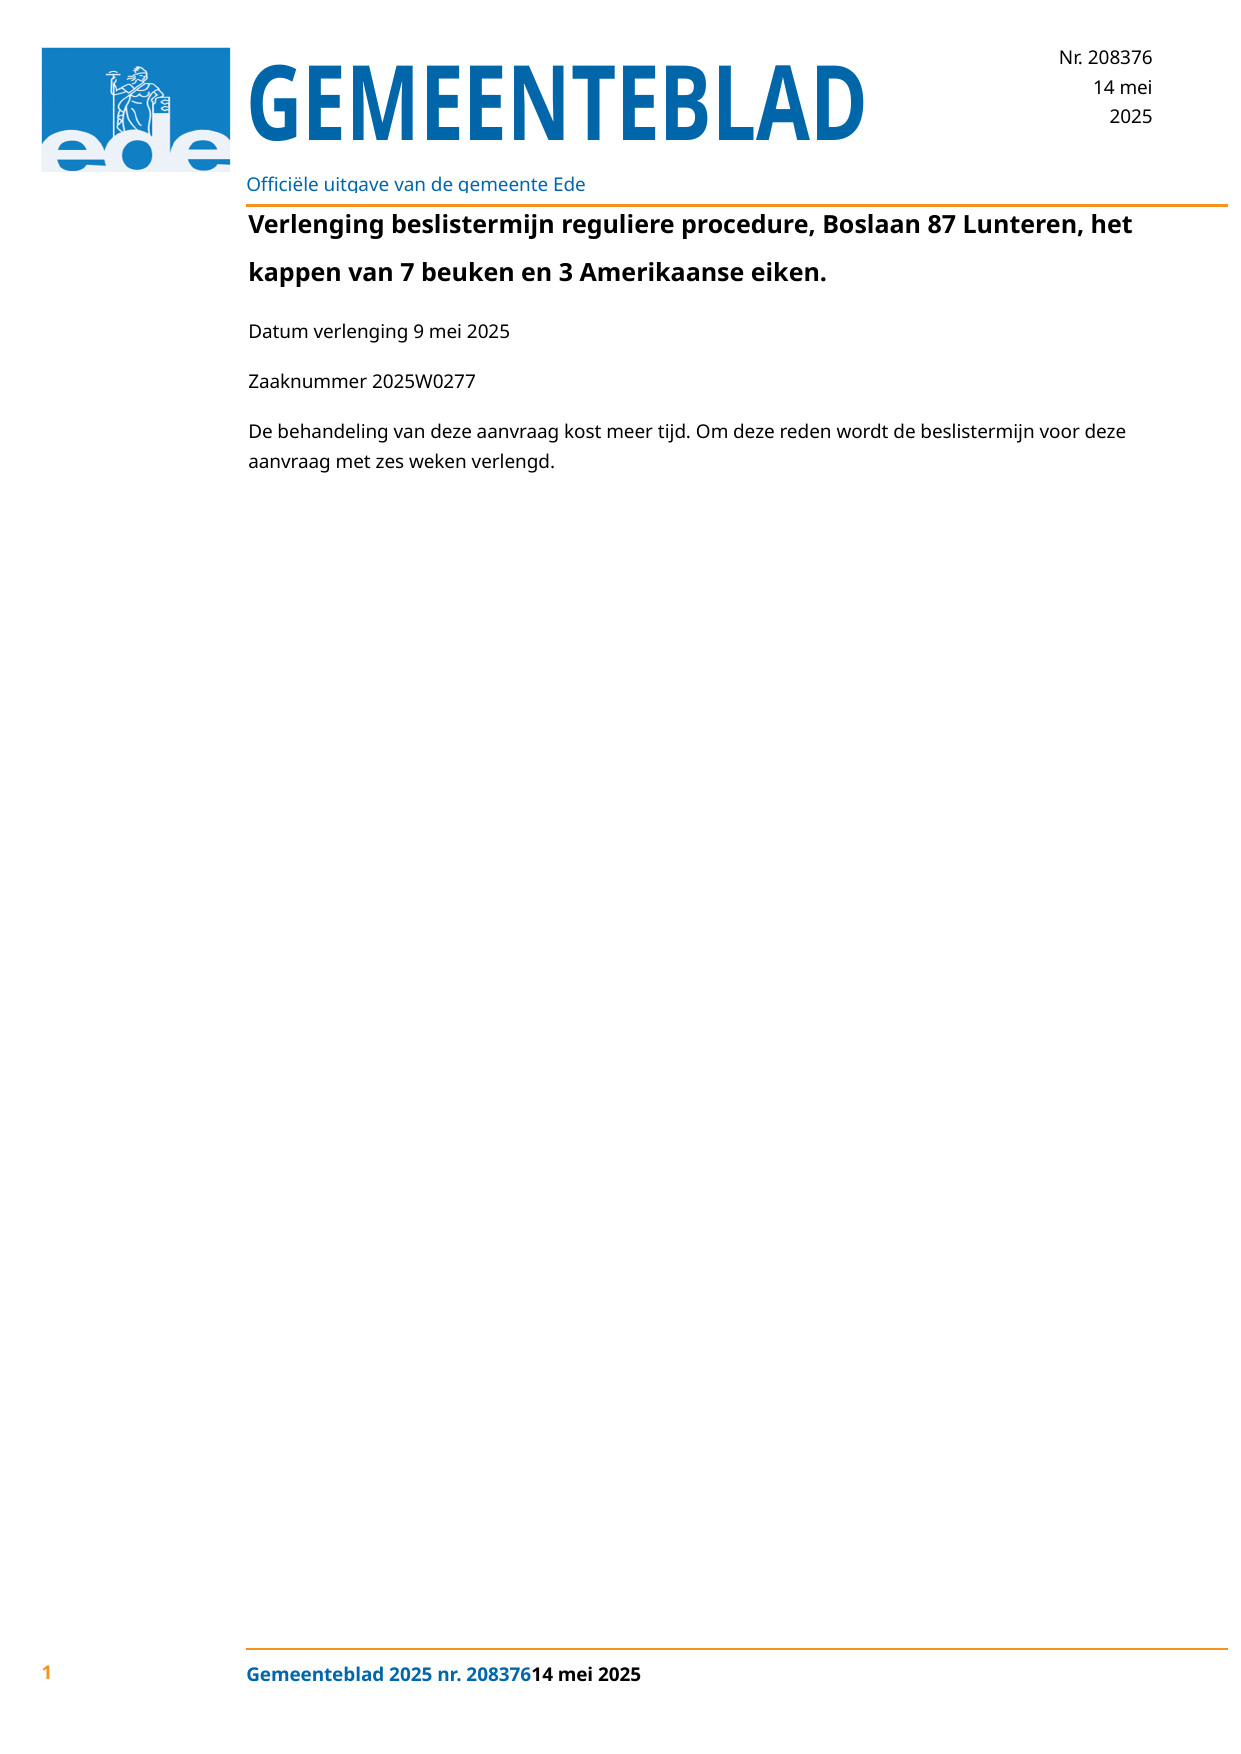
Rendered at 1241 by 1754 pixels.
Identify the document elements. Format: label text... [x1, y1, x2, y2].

text Zaaknummer 2025W0277 [248, 368, 1152, 394]
text Datum verlenging 9 mei 2025 [248, 318, 1152, 344]
text De behandeling van deze aanvraag kost meer tijd. Om deze reden wordt de beslistermijn voor deze aanvraag met zes weken verlengd. [248, 419, 1152, 474]
text Verlenging beslistermijn reguliere procedure, Boslaan 87 Lunteren, het kappen van 7 beuken en 3 Amerikaanse eiken. [248, 207, 1152, 288]
picture [41, 47, 231, 172]
